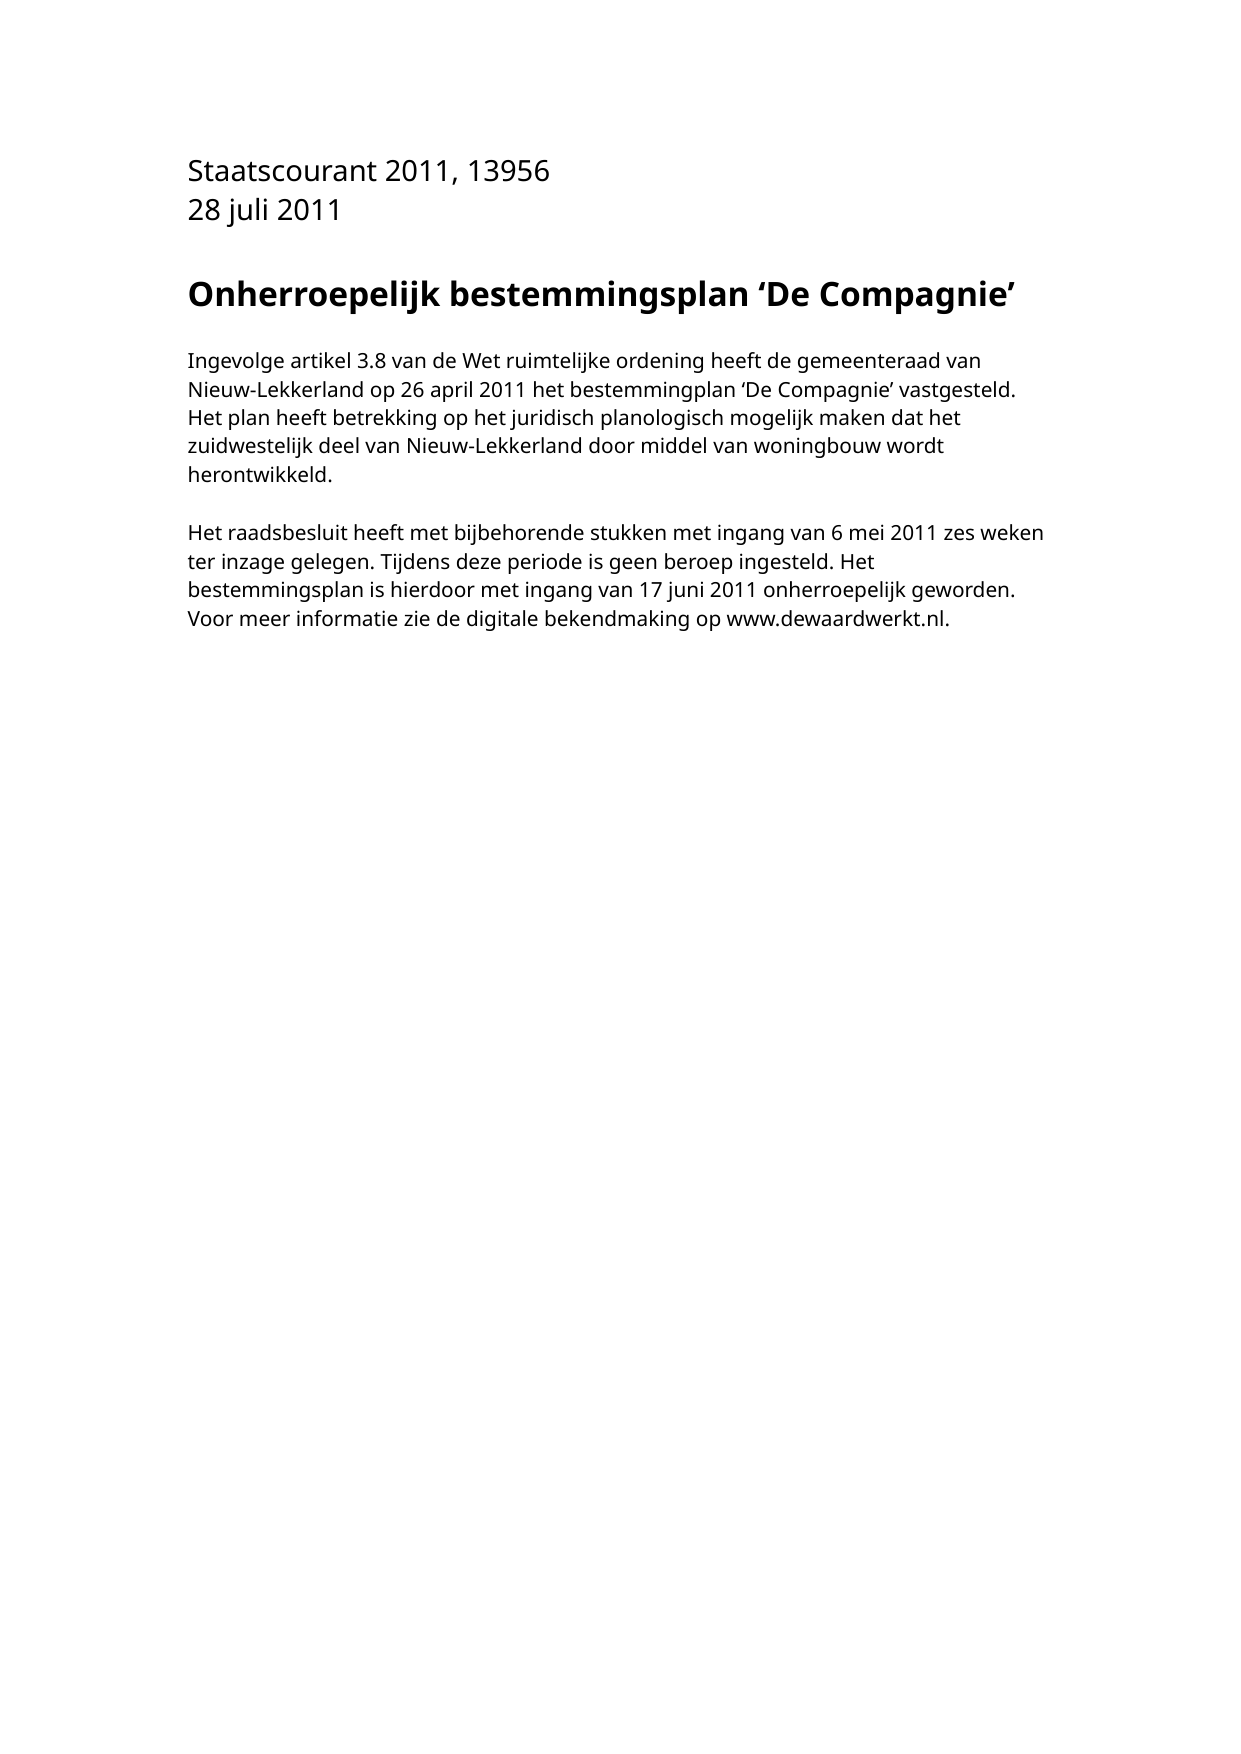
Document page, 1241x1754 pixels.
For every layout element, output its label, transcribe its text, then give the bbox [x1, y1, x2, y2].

text 28 juli 2011 [187, 190, 1053, 229]
text Voor meer informatie zie de digitale bekendmaking op www.dewaardwerkt.nl. [187, 604, 1053, 632]
subtitle Onherroepelijk bestemmingsplan ‘De Compagnie’ [187, 271, 1053, 316]
text Staatscourant 2011, 13956 [187, 150, 1053, 190]
text Ingevolge artikel 3.8 van de Wet ruimtelijke ordening heeft de gemeenteraad van Nieuw-Lekkerland op 26 april 2011 het bestemmingplan ‘De Compagnie’ vastgesteld. Het plan heeft betrekking op het juridisch planologisch mogelijk maken dat het zuidwestelijk deel van Nieuw-Lekkerland door middel van woningbouw wordt herontwikkeld. [187, 346, 1053, 488]
text Het raadsbesluit heeft met bijbehorende stukken met ingang van 6 mei 2011 zes weken ter inzage gelegen. Tijdens deze periode is geen beroep ingesteld. Het bestemmingsplan is hierdoor met ingang van 17 juni 2011 onherroepelijk geworden. [187, 518, 1053, 604]
